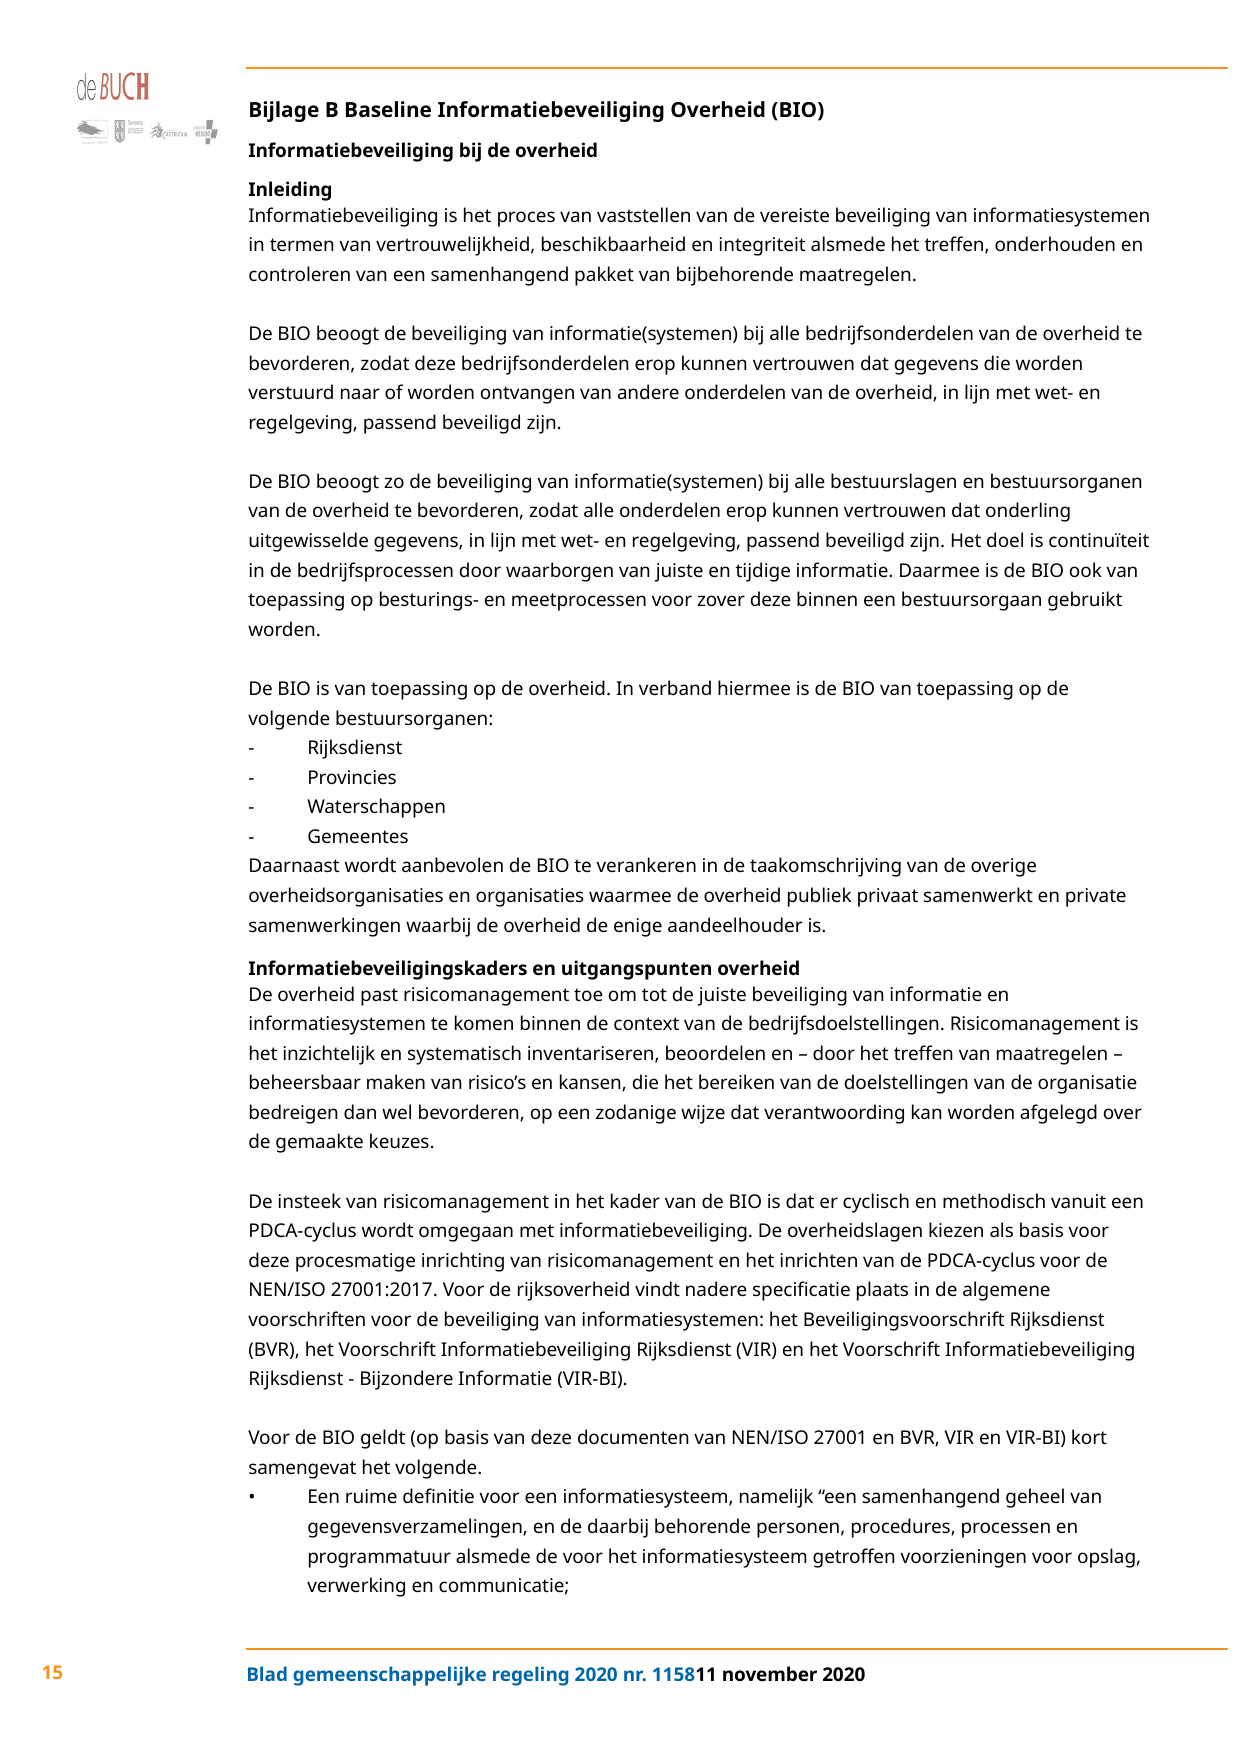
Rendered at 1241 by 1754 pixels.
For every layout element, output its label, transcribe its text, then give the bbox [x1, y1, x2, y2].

text De overheid past risicomanagement toe om tot de juiste beveiliging van informatie en informatiesystemen te komen binnen de context van de bedrijfsdoelstellingen. Risicomanagement is het inzichtelijk en systematisch inventariseren, beoordelen en – door het treffen van maatregelen – beheersbaar maken van risico’s en kansen, die het bereiken van de doelstellingen van de organisatie bedreigen dan wel bevorderen, op een zodanige wijze dat verantwoording kan worden afgelegd over de gemaakte keuzes. [248, 981, 1152, 1154]
list Gemeentes [248, 823, 1152, 849]
list Een ruime definitie voor een informatiesysteem, namelijk “een samenhangend geheel van gegevensverzamelingen, en de daarbij behorende personen, procedures, processen en programmatuur alsmede de voor het informatiesysteem getroffen voorzieningen voor opslag, verwerking en communicatie; [248, 1484, 1152, 1598]
text Informatiebeveiliging is het proces van vaststellen van de vereiste beveiliging van informatiesystemen in termen van vertrouwelijkheid, beschikbaarheid en integriteit alsmede het treffen, onderhouden en controleren van een samenhangend pakket van bijbehorende maatregelen. [248, 202, 1152, 287]
list Rijksdienst [248, 734, 1152, 760]
text Daarnaast wordt aanbevolen de BIO te verankeren in de taakomschrijving van de overige overheidsorganisaties en organisaties waarmee de overheid publiek privaat samenwerkt en private samenwerkingen waarbij de overheid de enige aandeelhouder is. [248, 853, 1152, 938]
list Waterschappen [248, 793, 1152, 819]
text De BIO is van toepassing op de overheid. In verband hiermee is de BIO van toepassing op de volgende bestuursorganen: [248, 675, 1152, 731]
text De BIO beoogt de beveiliging van informatie(systemen) bij alle bedrijfsonderdelen van de overheid te bevorderen, zodat deze bedrijfsonderdelen erop kunnen vertrouwen dat gegevens die worden verstuurd naar of worden ontvangen van andere onderdelen van de overheid, in lijn met wet- en regelgeving, passend beveiligd zijn. [248, 320, 1152, 435]
text Informatiebeveiligingskaders en uitgangspunten overheid [248, 955, 1152, 981]
picture [41, 47, 231, 172]
list Provincies [248, 764, 1152, 790]
text De insteek van risicomanagement in het kader van de BIO is dat er cyclisch en methodisch vanuit een PDCA-cyclus wordt omgegaan met informatiebeveiliging. De overheidslagen kiezen als basis voor deze procesmatige inrichting van risicomanagement en het inrichten van de PDCA-cyclus voor de NEN/ISO 27001:2017. Voor de rijksoverheid vindt nadere specificatie plaats in de algemene voorschriften voor de beveiliging van informatiesystemen: het Beveiligingsvoorschrift Rijksdienst (BVR), het Voorschrift Informatiebeveiliging Rijksdienst (VIR) en het Voorschrift Informatiebeveiliging Rijksdienst - Bijzondere Informatie (VIR-BI). [248, 1188, 1152, 1391]
text Informatiebeveiliging bij de overheid [248, 137, 1152, 163]
text Voor de BIO geldt (op basis van deze documenten van NEN/ISO 27001 en BVR, VIR en VIR-BI) kort samengevat het volgende. [248, 1424, 1152, 1480]
text De BIO beoogt zo de beveiliging van informatie(systemen) bij alle bestuurslagen en bestuursorganen van de overheid te bevorderen, zodat alle onderdelen erop kunnen vertrouwen dat onderling uitgewisselde gegevens, in lijn met wet- en regelgeving, passend beveiligd zijn. Het doel is continuïteit in de bedrijfsprocessen door waarborgen van juiste en tijdige informatie. Daarmee is de BIO ook van toepassing op besturings- en meetprocessen voor zover deze binnen een bestuursorgaan gebruikt worden. [248, 468, 1152, 642]
text Bijlage B Baseline Informatiebeveiliging Overheid (BIO) [248, 95, 1152, 123]
text Inleiding [248, 176, 1152, 202]
